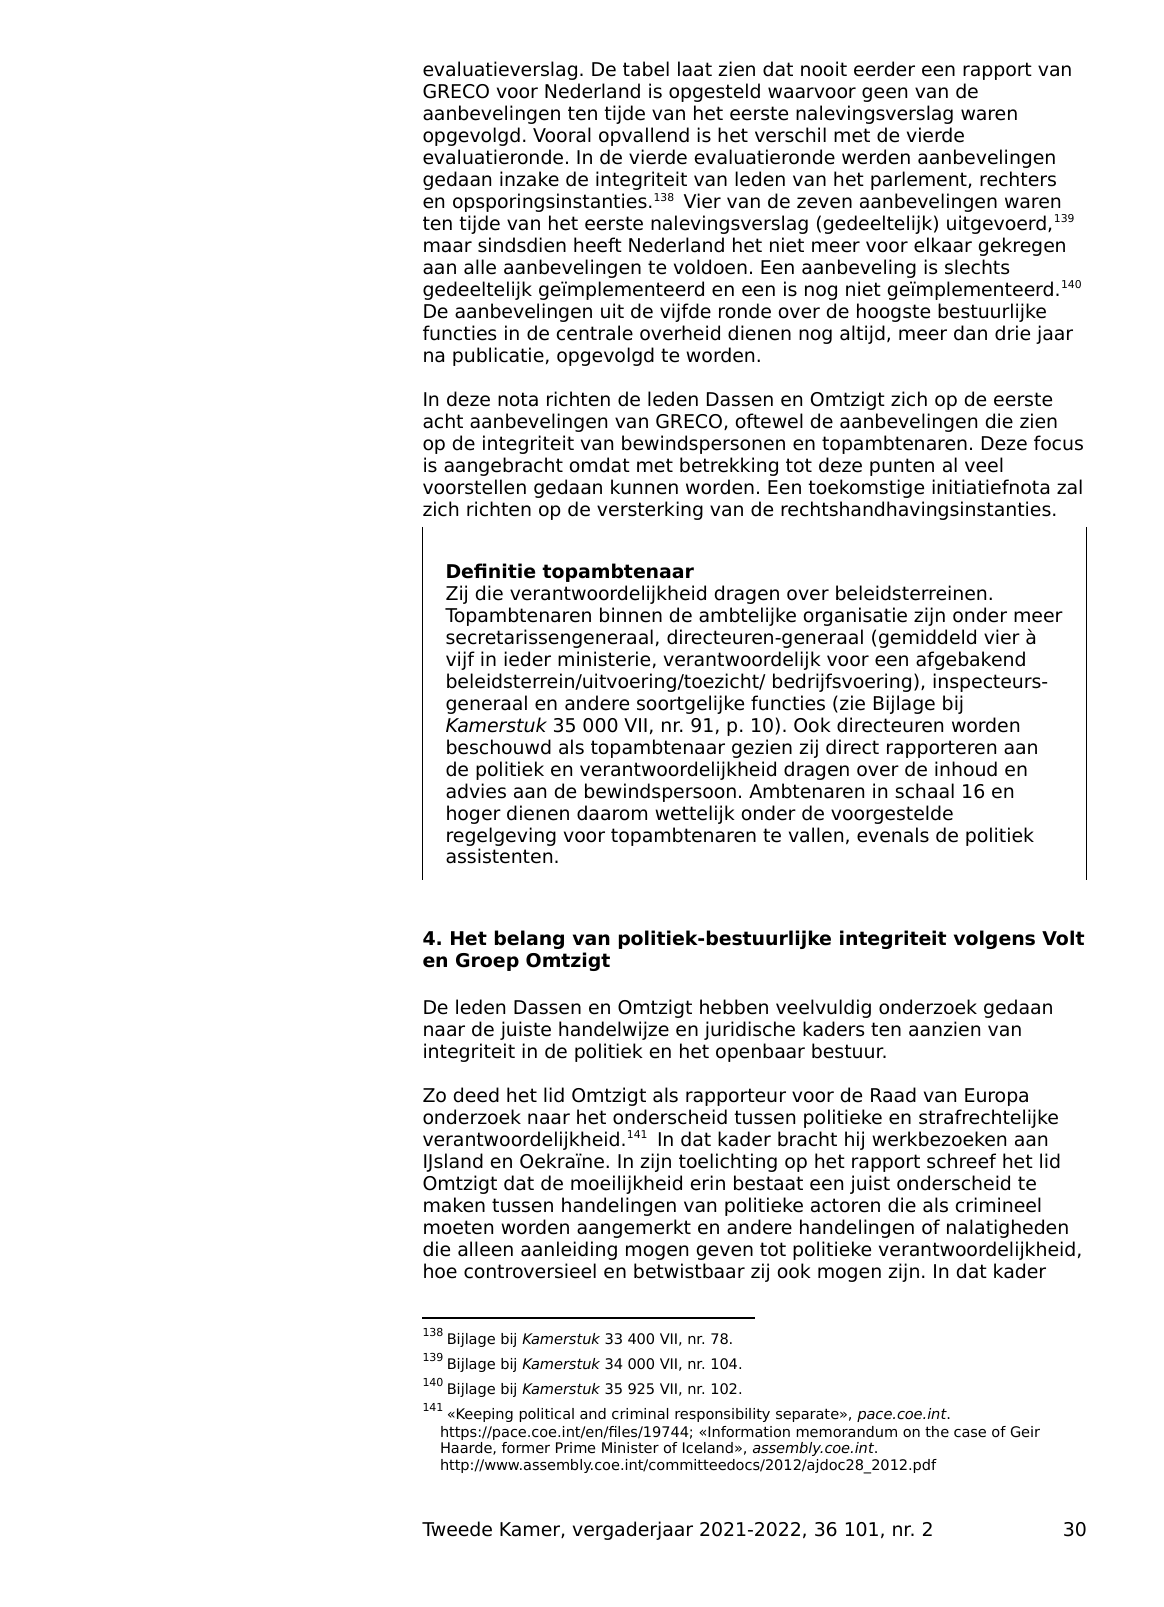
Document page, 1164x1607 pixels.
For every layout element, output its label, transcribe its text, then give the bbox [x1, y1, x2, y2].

text Bijlage bij Kamerstuk 33 400 VII, nr. 78. [422, 1327, 1087, 1349]
text Bijlage bij Kamerstuk 35 925 VII, nr. 102. [422, 1377, 1087, 1399]
text In deze nota richten de leden Dassen en Omtzigt zich op de eerste acht aanbevelingen van GRECO, oftewel de aanbevelingen die zien op de integriteit van bewindspersonen en topambtenaren. Deze focus is aangebracht omdat met betrekking tot deze punten al veel voorstellen gedaan kunnen worden. Een toekomstige initiatiefnota zal zich richten op de versterking van de rechtshandhavingsinstanties. [422, 389, 1087, 521]
text Zo deed het lid Omtzigt als rapporteur voor de Raad van Europa onderzoek naar het onderscheid tussen politieke en strafrechtelijke verantwoordelijkheid. In dat kader bracht hij werkbezoeken aan IJsland en Oekraïne. In zijn toelichting op het rapport schreef het lid Omtzigt dat de moeilijkheid erin bestaat een juist onderscheid te maken tussen handelingen van politieke actoren die als crimineel moeten worden aangemerkt en andere handelingen of nalatigheden die alleen aanleiding mogen geven tot politieke verantwoordelijkheid, hoe controversieel en betwistbaar zij ook mogen zijn. In dat kader [422, 1085, 1087, 1283]
subtitle 4. Het belang van politiek-bestuurlijke integriteit volgens Volt en Groep Omtzigt [422, 928, 1087, 972]
table_header Definitie topambtenaar Zij die verantwoordelijkheid dragen over beleidsterreinen. Topambtenaren binnen de ambtelijke organisatie zijn onder meer secretarissengeneraal, directeuren-generaal (gemiddeld vier à vijf in ieder ministerie, verantwoordelijk voor een afgebakend beleidsterrein/uitvoering/toezicht/ bedrijfsvoering), inspecteurs-generaal en andere soortgelijke functies (zie Bijlage bij Kamerstuk 35 000 VII, nr. 91, p. 10). Ook directeuren worden beschouwd als topambtenaar gezien zij direct rapporteren aan de politiek en verantwoordelijkheid dragen over de inhoud en advies aan de bewindspersoon. Ambtenaren in schaal 16 en hoger dienen daarom wettelijk onder de voorgestelde regelgeving voor topambtenaren te vallen, evenals de politiek assistenten. [423, 527, 1086, 880]
text Bijlage bij Kamerstuk 34 000 VII, nr. 104. [422, 1352, 1087, 1374]
text evaluatieverslag. De tabel laat zien dat nooit eerder een rapport van GRECO voor Nederland is opgesteld waarvoor geen van de aanbevelingen ten tijde van het eerste nalevingsverslag waren opgevolgd. Vooral opvallend is het verschil met de vierde evaluatieronde. In de vierde evaluatieronde werden aanbevelingen gedaan inzake de integriteit van leden van het parlement, rechters en opsporingsinstanties. Vier van de zeven aanbevelingen waren ten tijde van het eerste nalevingsverslag (gedeeltelijk) uitgevoerd, maar sindsdien heeft Nederland het niet meer voor elkaar gekregen aan alle aanbevelingen te voldoen. Een aanbeveling is slechts gedeeltelijk geïmplementeerd en een is nog niet geïmplementeerd. De aanbevelingen uit de vijfde ronde over de hoogste bestuurlijke functies in de centrale overheid dienen nog altijd, meer dan drie jaar na publicatie, opgevolgd te worden. [422, 59, 1087, 367]
text «Keeping political and criminal responsibility separate», pace.coe.int. https://pace.coe.int/en/files/19744; «Information memorandum on the case of Geir Haarde, former Prime Minister of Iceland», assembly.coe.int. http://www.assembly.coe.int/committeedocs/2012/ajdoc28_2012.pdf [422, 1402, 1087, 1474]
text De leden Dassen en Omtzigt hebben veelvuldig onderzoek gedaan naar de juiste handelwijze en juridische kaders ten aanzien van integriteit in de politiek en het openbaar bestuur. [422, 997, 1087, 1063]
